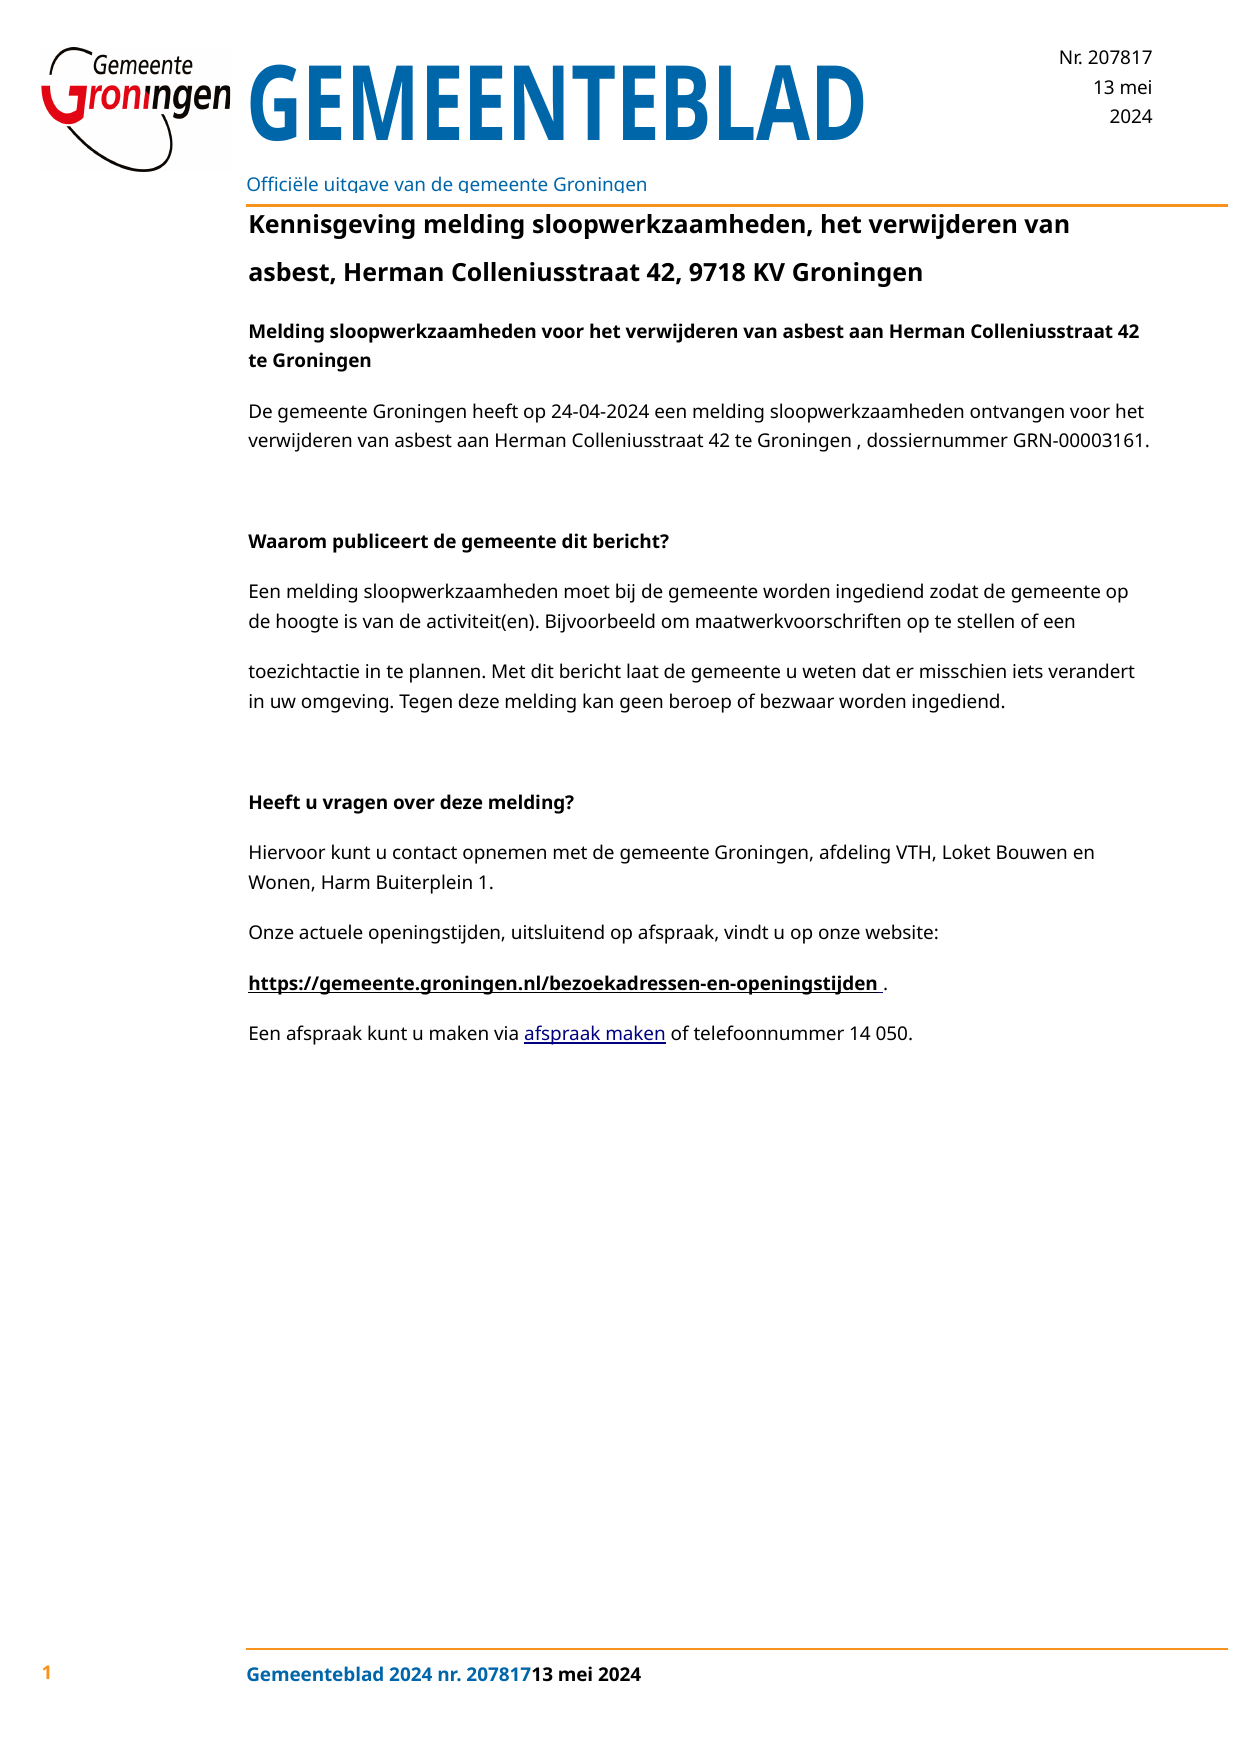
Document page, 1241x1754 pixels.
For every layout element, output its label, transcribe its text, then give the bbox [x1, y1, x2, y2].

text Heeft u vragen over deze melding? [248, 789, 1152, 815]
text De gemeente Groningen heeft op 24-04-2024 een melding sloopwerkzaamheden ontvangen voor het verwijderen van asbest aan Herman Colleniusstraat 42 te Groningen , dossiernummer GRN-00003161. [248, 398, 1152, 453]
text Onze actuele openingstijden, uitsluitend op afspraak, vindt u op onze website: [248, 919, 1152, 945]
text Hiervoor kunt u contact opnemen met de gemeente Groningen, afdeling VTH, Loket Bouwen en Wonen, Harm Buiterplein 1. [248, 839, 1152, 895]
text Een afspraak kunt u maken via afspraak maken of telefoonnummer 14 050. [248, 1020, 1152, 1046]
text Waarom publiceert de gemeente dit bericht? [248, 528, 1152, 554]
text Een melding sloopwerkzaamheden moet bij de gemeente worden ingediend zodat de gemeente op de hoogte is van de activiteit(en). Bijvoorbeeld om maatwerkvoorschriften op te stellen of een [248, 579, 1152, 634]
text Kennisgeving melding sloopwerkzaamheden, het verwijderen van asbest, Herman Colleniusstraat 42, 9718 KV Groningen [248, 207, 1152, 288]
picture [41, 47, 231, 172]
text https://gemeente.groningen.nl/bezoekadressen-en-openingstijden . [248, 970, 1152, 996]
text Melding sloopwerkzaamheden voor het verwijderen van asbest aan Herman Colleniusstraat 42 te Groningen [248, 318, 1152, 373]
text toezichtactie in te plannen. Met dit bericht laat de gemeente u weten dat er misschien iets verandert in uw omgeving. Tegen deze melding kan geen beroep of bezwaar worden ingediend. [248, 659, 1152, 714]
